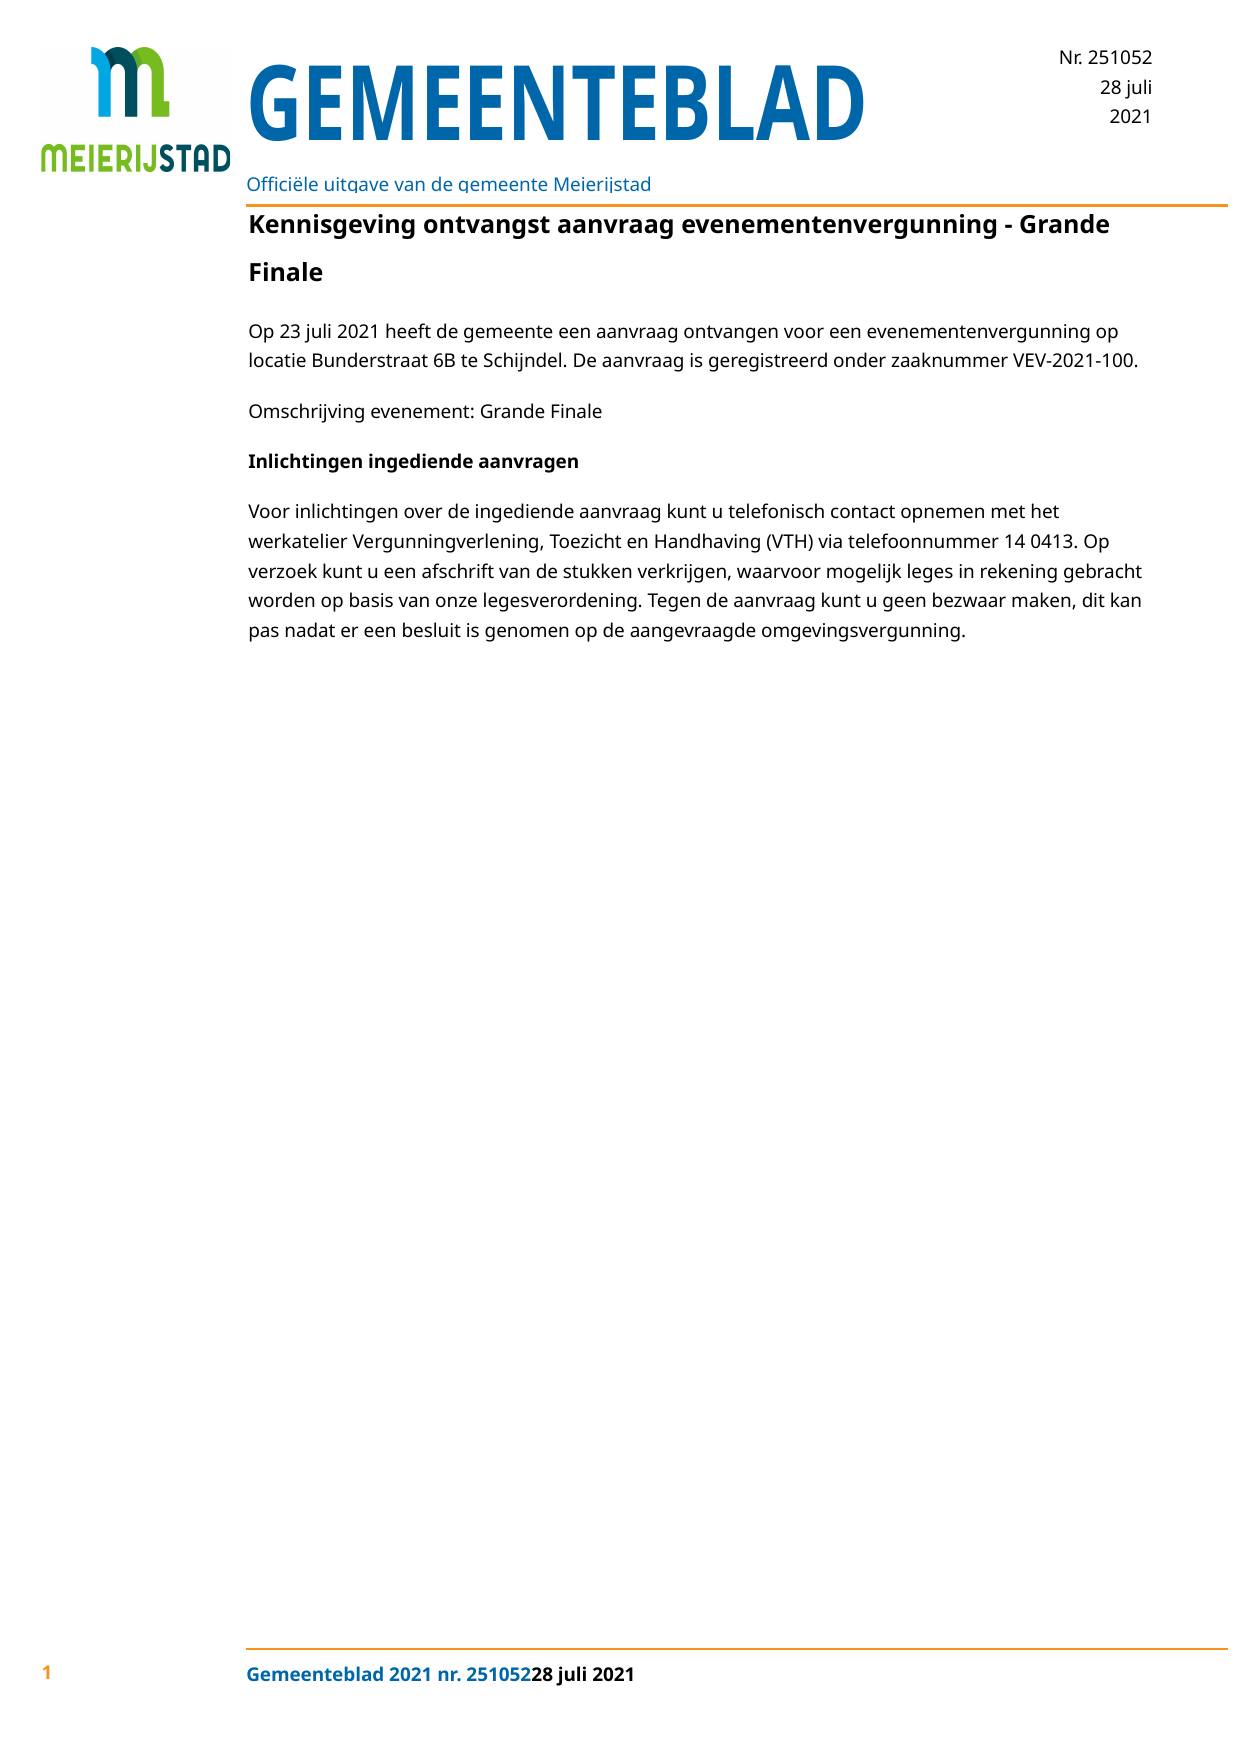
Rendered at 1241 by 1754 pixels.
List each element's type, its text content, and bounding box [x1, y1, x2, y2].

picture [41, 47, 231, 172]
text Inlichtingen ingediende aanvragen [248, 448, 1152, 474]
text Omschrijving evenement: Grande Finale [248, 398, 1152, 424]
text Kennisgeving ontvangst aanvraag evenementenvergunning - Grande Finale [248, 207, 1152, 288]
text Voor inlichtingen over de ingediende aanvraag kunt u telefonisch contact opnemen met het werkatelier Vergunningverlening, Toezicht en Handhaving (VTH) via telefoonnummer 14 0413. Op verzoek kunt u een afschrift van de stukken verkrijgen, waarvoor mogelijk leges in rekening gebracht worden op basis van onze legesverordening. Tegen de aanvraag kunt u geen bezwaar maken, dit kan pas nadat er een besluit is genomen op de aangevraagde omgevingsvergunning. [248, 499, 1152, 643]
text Op 23 juli 2021 heeft de gemeente een aanvraag ontvangen voor een evenementenvergunning op locatie Bunderstraat 6B te Schijndel. De aanvraag is geregistreerd onder zaaknummer VEV-2021-100. [248, 318, 1152, 373]
